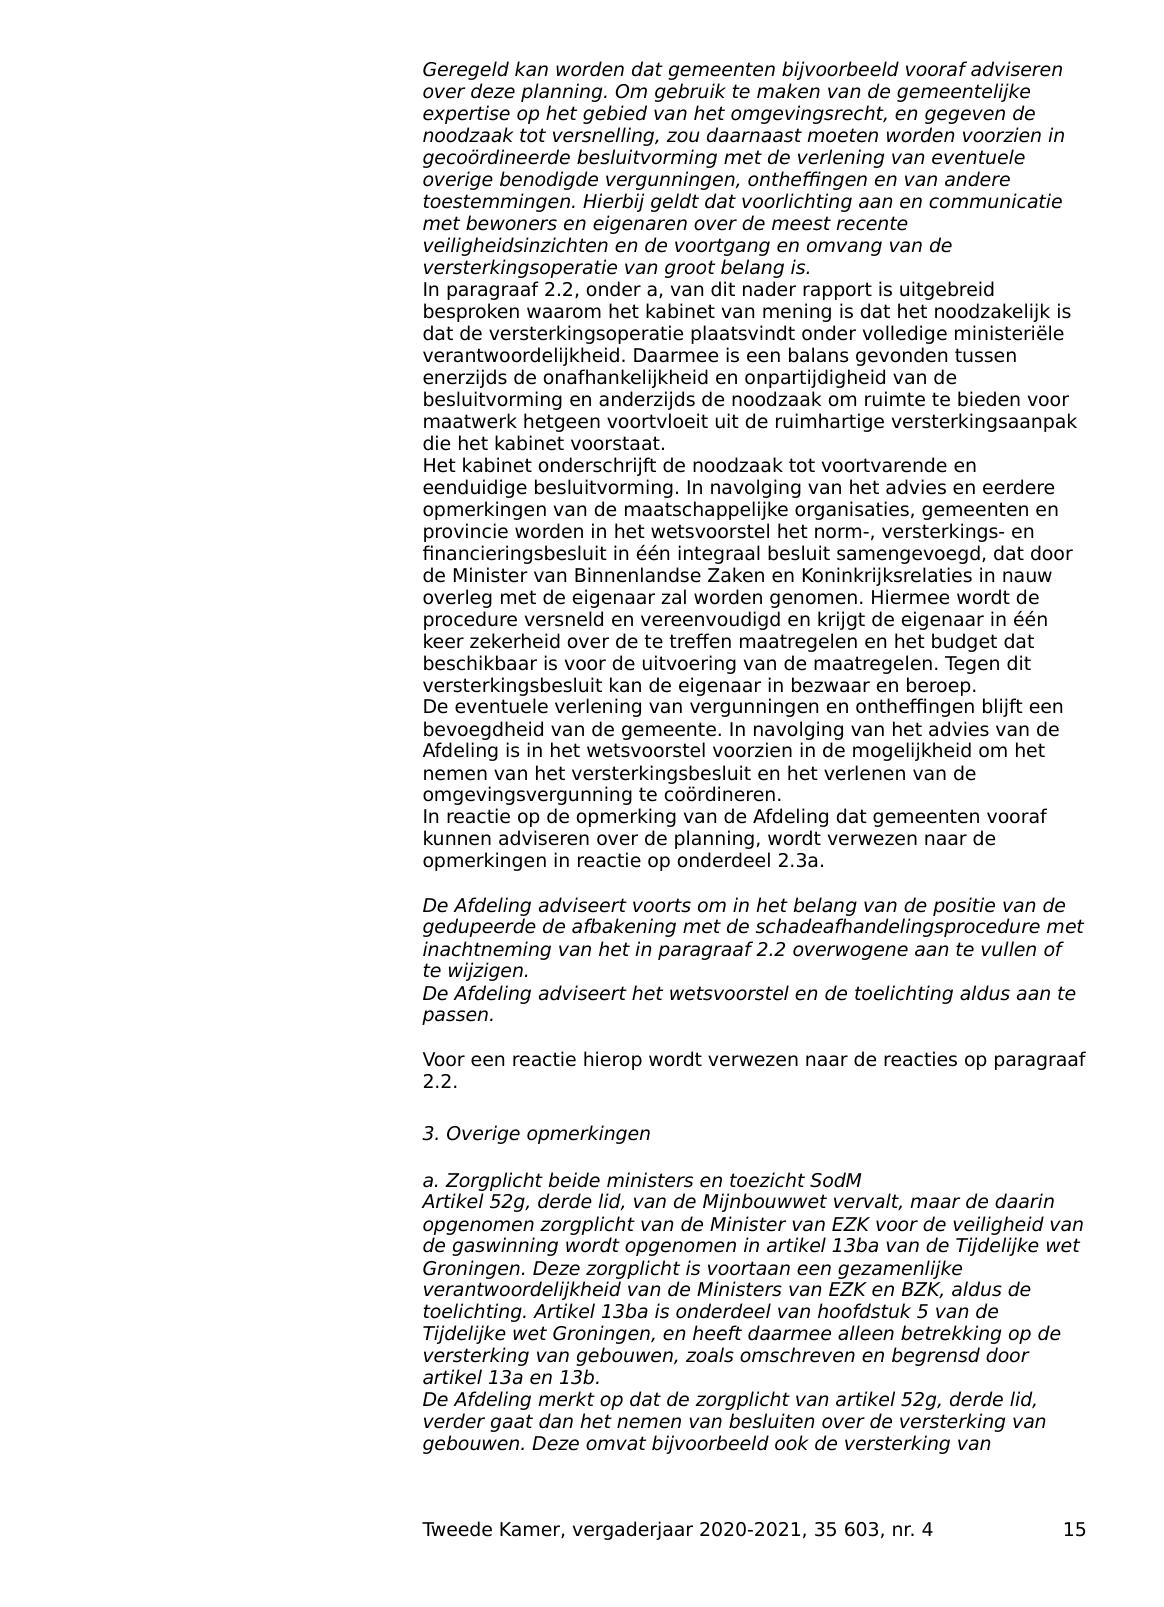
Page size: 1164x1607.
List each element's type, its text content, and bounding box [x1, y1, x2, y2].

text Het kabinet onderschrijft de noodzaak tot voortvarende en eenduidige besluitvorming. In navolging van het advies en eerdere opmerkingen van de maatschappelijke organisaties, gemeenten en provincie worden in het wetsvoorstel het norm-, versterkings- en financieringsbesluit in één integraal besluit samengevoegd, dat door de Minister van Binnenlandse Zaken en Koninkrijksrelaties in nauw overleg met de eigenaar zal worden genomen. Hiermee wordt de procedure versneld en vereenvoudigd en krijgt de eigenaar in één keer zekerheid over de te treffen maatregelen en het budget dat beschikbaar is voor de uitvoering van de maatregelen. Tegen dit versterkingsbesluit kan de eigenaar in bezwaar en beroep. [422, 455, 1087, 696]
text De Afdeling adviseert voorts om in het belang van de positie van de gedupeerde de afbakening met de schadeafhandelingsprocedure met inachtneming van het in paragraaf 2.2 overwogene aan te vullen of te wijzigen. [422, 894, 1087, 982]
text In paragraaf 2.2, onder a, van dit nader rapport is uitgebreid besproken waarom het kabinet van mening is dat het noodzakelijk is dat de versterkingsoperatie plaatsvindt onder volledige ministeriële verantwoordelijkheid. Daarmee is een balans gevonden tussen enerzijds de onafhankelijkheid en onpartijdigheid van de besluitvorming en anderzijds de noodzaak om ruimte te bieden voor maatwerk hetgeen voortvloeit uit de ruimhartige versterkingsaanpak die het kabinet voorstaat. [422, 279, 1087, 455]
text De eventuele verlening van vergunningen en ontheffingen blijft een bevoegdheid van de gemeente. In navolging van het advies van de Afdeling is in het wetsvoorstel voorzien in de mogelijkheid om het nemen van het versterkingsbesluit en het verlenen van de omgevingsvergunning te coördineren. [422, 696, 1087, 806]
text De Afdeling adviseert het wetsvoorstel en de toelichting aldus aan te passen. [422, 982, 1087, 1026]
text Voor een reactie hierop wordt verwezen naar de reacties op paragraaf 2.2. [422, 1048, 1087, 1092]
text Geregeld kan worden dat gemeenten bijvoorbeeld vooraf adviseren over deze planning. Om gebruik te maken van de gemeentelijke expertise op het gebied van het omgevingsrecht, en gegeven de noodzaak tot versnelling, zou daarnaast moeten worden voorzien in gecoördineerde besluitvorming met de verlening van eventuele overige benodigde vergunningen, ontheffingen en van andere toestemmingen. Hierbij geldt dat voorlichting aan en communicatie met bewoners en eigenaren over de meest recente veiligheidsinzichten en de voortgang en omvang van de versterkingsoperatie van groot belang is. [422, 59, 1087, 279]
subtitle 3. Overige opmerkingen [422, 1122, 1087, 1144]
text Artikel 52g, derde lid, van de Mijnbouwwet vervalt, maar de daarin opgenomen zorgplicht van de Minister van EZK voor de veiligheid van de gaswinning wordt opgenomen in artikel 13ba van de Tijdelijke wet Groningen. Deze zorgplicht is voortaan een gezamenlijke verantwoordelijkheid van de Ministers van EZK en BZK, aldus de toelichting. Artikel 13ba is onderdeel van hoofdstuk 5 van de Tijdelijke wet Groningen, en heeft daarmee alleen betrekking op de versterking van gebouwen, zoals omschreven en begrensd door artikel 13a en 13b. [422, 1191, 1087, 1389]
text a. Zorgplicht beide ministers en toezicht SodM [422, 1169, 1087, 1191]
text In reactie op de opmerking van de Afdeling dat gemeenten vooraf kunnen adviseren over de planning, wordt verwezen naar de opmerkingen in reactie op onderdeel 2.3a. [422, 806, 1087, 872]
text De Afdeling merkt op dat de zorgplicht van artikel 52g, derde lid, verder gaat dan het nemen van besluiten over de versterking van gebouwen. Deze omvat bijvoorbeeld ook de versterking van [422, 1389, 1087, 1455]
